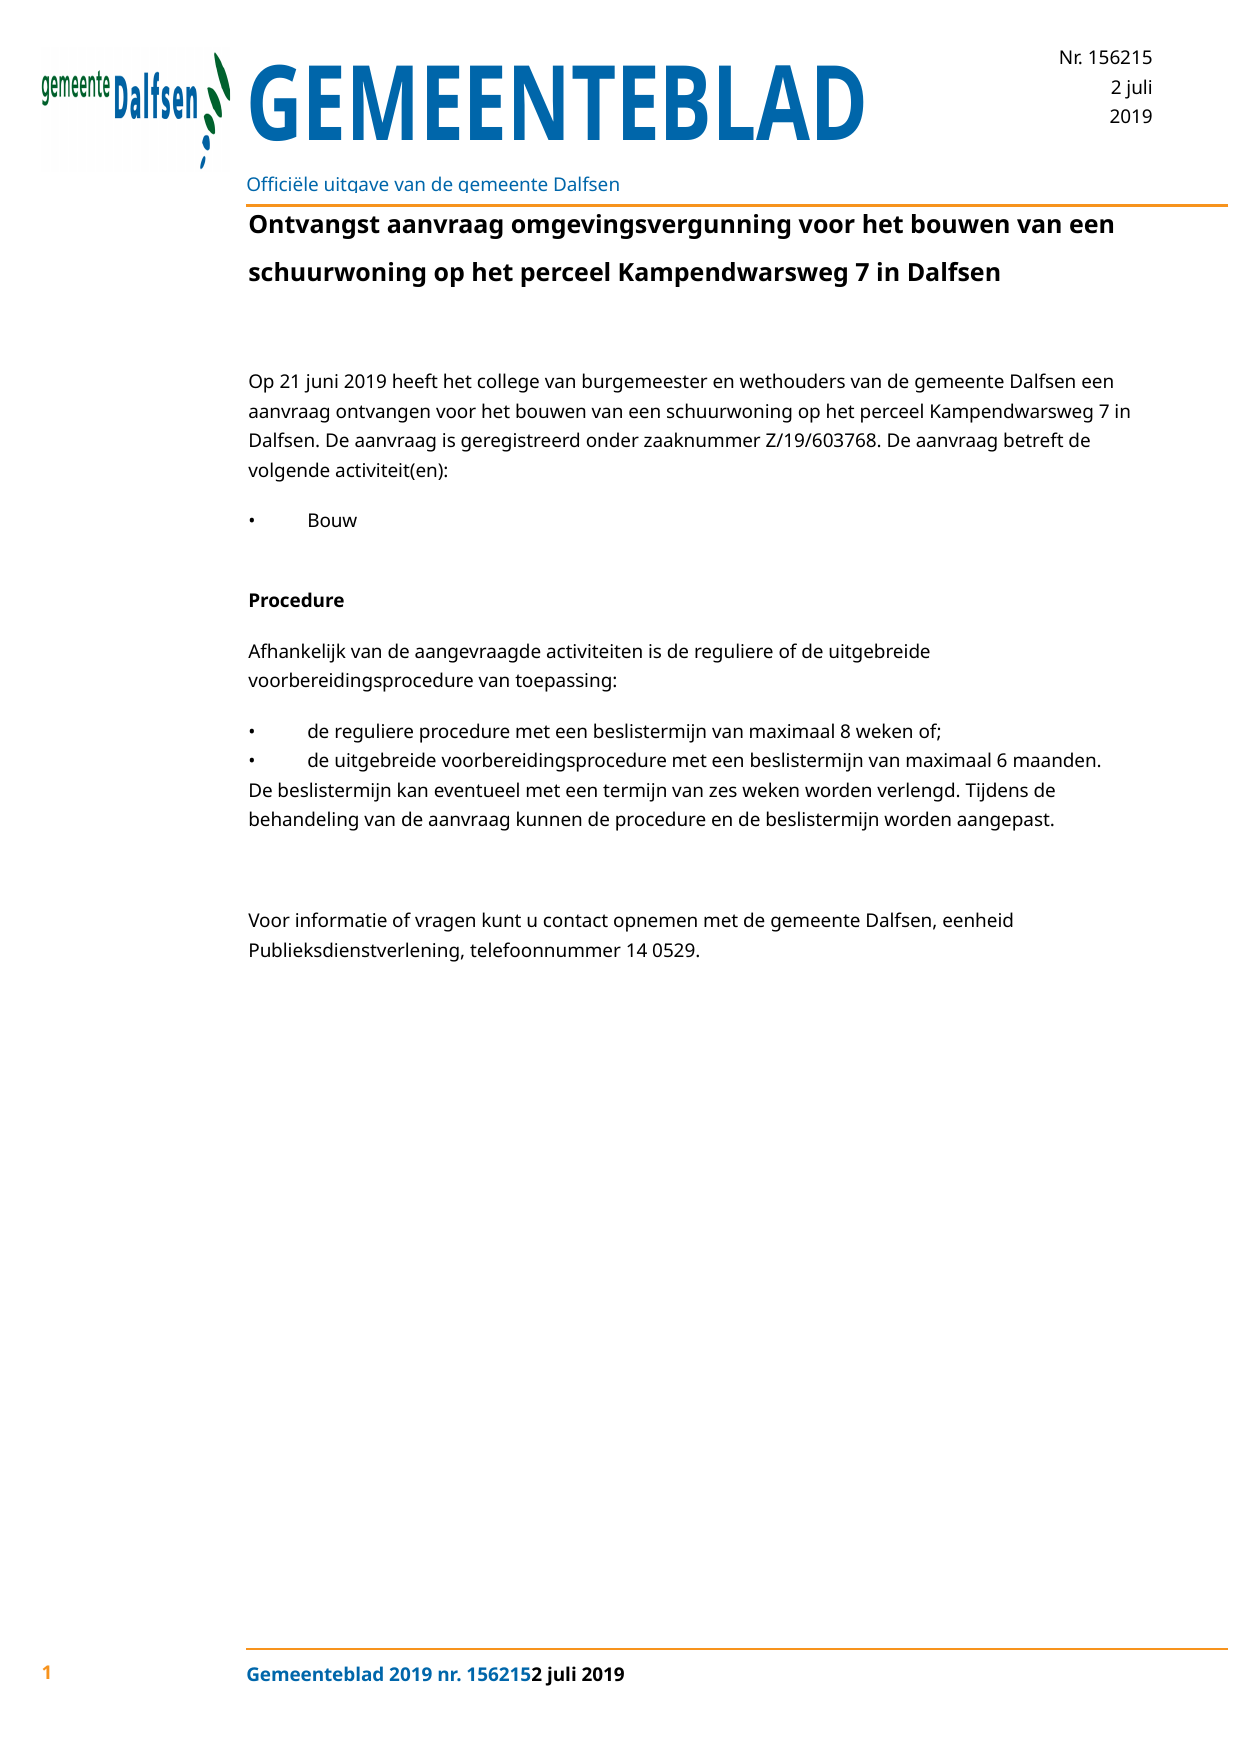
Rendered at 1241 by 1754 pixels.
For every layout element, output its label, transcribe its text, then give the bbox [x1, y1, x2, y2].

list Bouw [248, 507, 1152, 533]
text Procedure [248, 587, 1152, 613]
picture [41, 47, 231, 172]
text De beslistermijn kan eventueel met een termijn van zes weken worden verlengd. Tijdens de behandeling van de aanvraag kunnen de procedure en de beslistermijn worden aangepast. [248, 777, 1152, 832]
list de uitgebreide voorbereidingsprocedure met een beslistermijn van maximaal 6 maanden. [248, 747, 1152, 773]
text Op 21 juni 2019 heeft het college van burgemeester en wethouders van de gemeente Dalfsen een aanvraag ontvangen voor het bouwen van een schuurwoning op het perceel Kampendwarsweg 7 in Dalfsen. De aanvraag is geregistreerd onder zaaknummer Z/19/603768. De aanvraag betreft de volgende activiteit(en): [248, 368, 1152, 483]
list de reguliere procedure met een beslistermijn van maximaal 8 weken of; [248, 718, 1152, 744]
text Voor informatie of vragen kunt u contact opnemen met de gemeente Dalfsen, eenheid Publieksdienstverlening, telefoonnummer 14 0529. [248, 907, 1152, 963]
text Afhankelijk van de aangevraagde activiteiten is de reguliere of de uitgebreide voorbereidingsprocedure van toepassing: [248, 638, 1152, 693]
text Ontvangst aanvraag omgevingsvergunning voor het bouwen van een schuurwoning op het perceel Kampendwarsweg 7 in Dalfsen [248, 207, 1152, 288]
